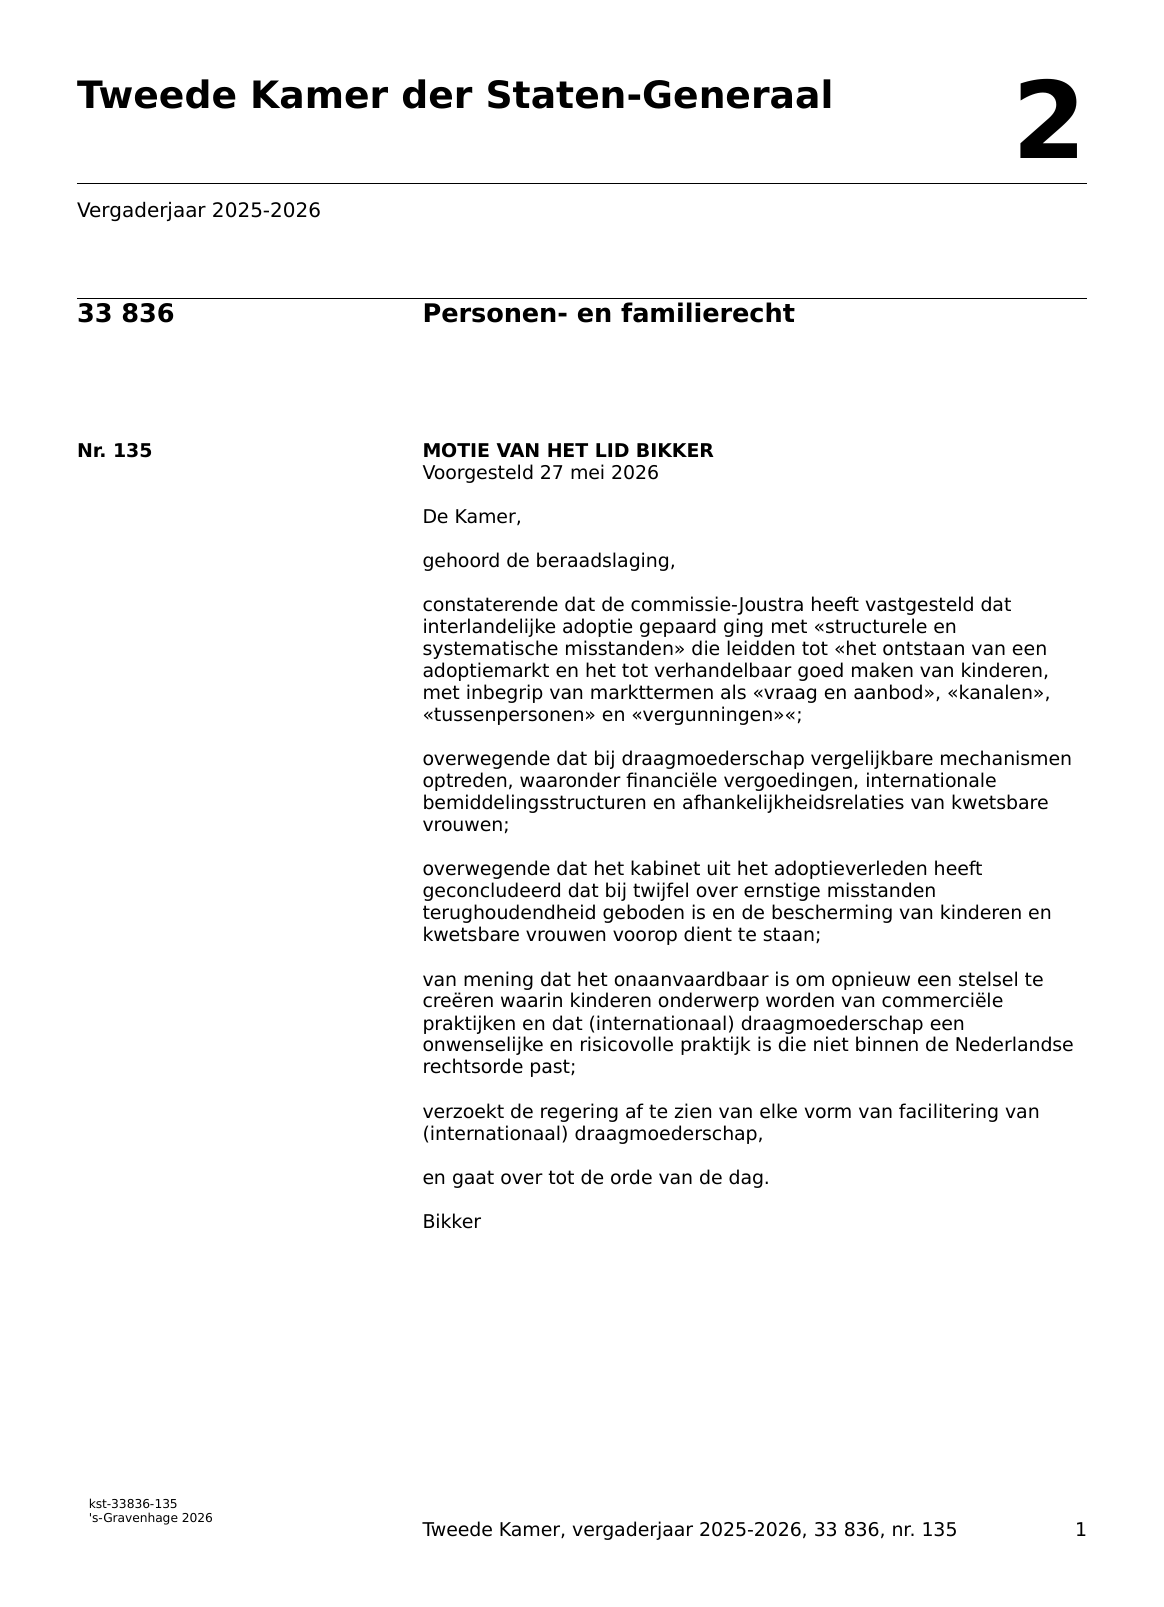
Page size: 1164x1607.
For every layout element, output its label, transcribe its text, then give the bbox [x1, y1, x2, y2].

text constaterende dat de commissie-Joustra heeft vastgesteld dat interlandelijke adoptie gepaard ging met «structurele en systematische misstanden» die leidden tot «het ontstaan van een adoptiemarkt en het tot verhandelbaar goed maken van kinderen, met inbegrip van markttermen als «vraag en aanbod», «kanalen», «tussenpersonen» en «vergunningen»«; [422, 594, 1087, 726]
text De Kamer, [422, 506, 1087, 528]
text verzoekt de regering af te zien van elke vorm van facilitering van (internationaal) draagmoederschap, [422, 1101, 1087, 1144]
text Bikker [422, 1211, 1087, 1233]
text 's-Gravenhage 2026 [88, 1511, 323, 1525]
subtitle 33 836 Personen- en familierecht [77, 299, 1087, 329]
table_cell Vergaderjaar 2025-2026 [77, 184, 1087, 298]
text overwegende dat bij draagmoederschap vergelijkbare mechanismen optreden, waaronder financiële vergoedingen, internationale bemiddelingsstructuren en afhankelijkheidsrelaties van kwetsbare vrouwen; [422, 748, 1087, 836]
table_header 2 [886, 59, 1087, 183]
table_header Tweede Kamer der Staten-Generaal [77, 59, 886, 183]
text gehoord de beraadslaging, [422, 550, 1087, 572]
text van mening dat het onaanvaardbaar is om opnieuw een stelsel te creëren waarin kinderen onderwerp worden van commerciële praktijken en dat (internationaal) draagmoederschap een onwenselijke en risicovolle praktijk is die niet binnen de Nederlandse rechtsorde past; [422, 968, 1087, 1078]
subtitle Nr. 135 MOTIE VAN HET LID BIKKER [77, 440, 1087, 462]
text kst-33836-135 [88, 1497, 323, 1511]
text Voorgesteld 27 mei 2026 [422, 462, 1087, 484]
text en gaat over tot de orde van de dag. [422, 1167, 1087, 1189]
text overwegende dat het kabinet uit het adoptieverleden heeft geconcludeerd dat bij twijfel over ernstige misstanden terughoudendheid geboden is en de bescherming van kinderen en kwetsbare vrouwen voorop dient te staan; [422, 858, 1087, 946]
